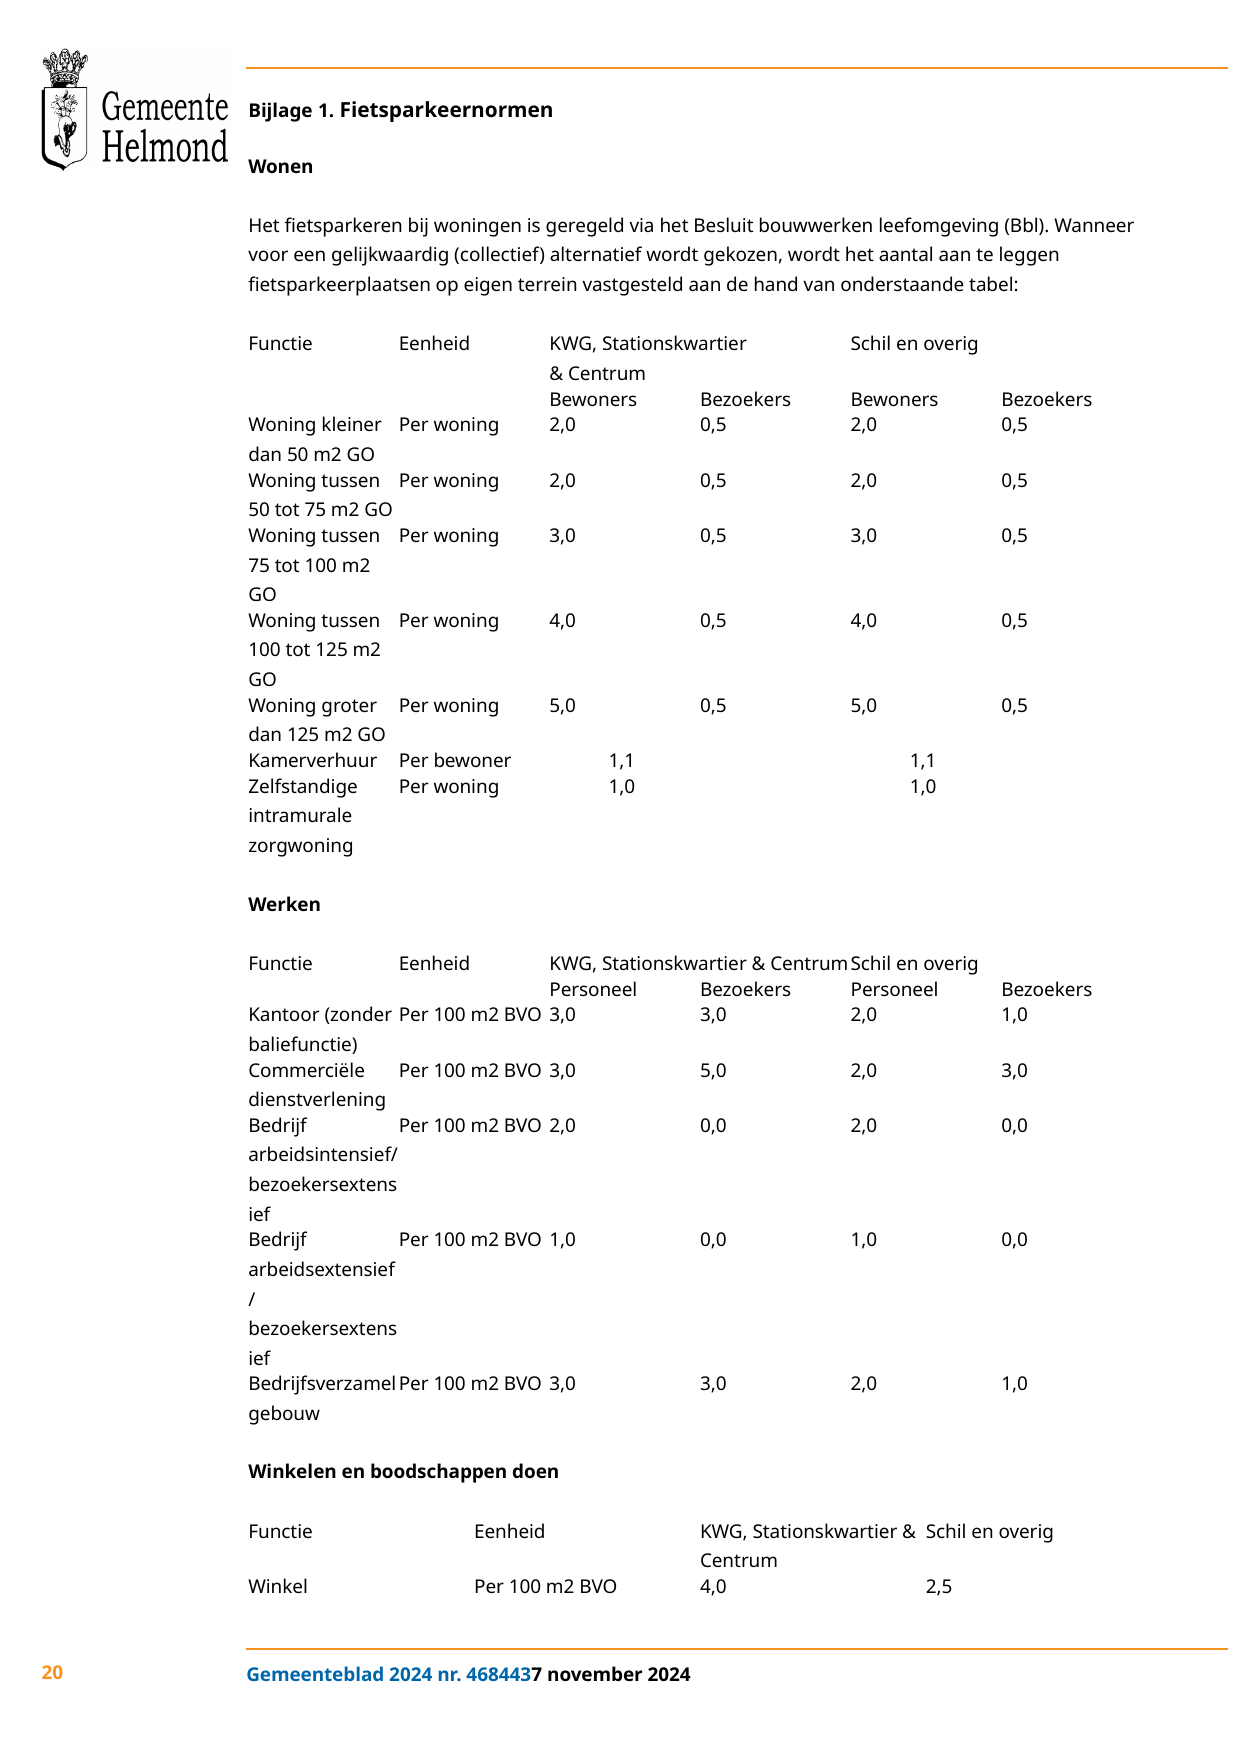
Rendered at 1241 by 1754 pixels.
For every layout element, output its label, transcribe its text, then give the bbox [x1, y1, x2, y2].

table_cell Bezoekers [1001, 976, 1152, 1001]
table_cell 2,0 [850, 1371, 1001, 1426]
table_cell 5,0 [549, 692, 700, 747]
table_cell 1,0 [549, 773, 850, 858]
table_header Eenheid [399, 950, 549, 1001]
table_cell 3,0 [549, 1001, 700, 1057]
table_cell Bewoners [549, 386, 700, 412]
table_header Functie [248, 1518, 474, 1573]
table_cell 0,5 [1001, 692, 1152, 747]
table_cell Bedrijfsverzamelgebouw [248, 1371, 398, 1426]
table_header Functie [248, 331, 398, 412]
table_cell 3,0 [549, 522, 700, 607]
text Bijlage 1. Fietsparkeernormen [248, 95, 1152, 123]
table_cell Woning tussen 100 tot 125 m2 GO [248, 607, 398, 692]
table_cell 3,0 [549, 1371, 700, 1426]
table_cell 0,5 [700, 522, 850, 607]
table_cell 0,0 [700, 1112, 850, 1227]
table_cell 3,0 [700, 1001, 850, 1057]
table_cell 1,1 [850, 747, 1152, 773]
table_cell Per 100 m2 BVO [399, 1112, 549, 1227]
table_cell Per 100 m2 BVO [474, 1573, 700, 1599]
table_cell Per woning [399, 412, 549, 467]
table_header Eenheid [399, 331, 549, 412]
table_cell Woning groter dan 125 m2 GO [248, 692, 398, 747]
table_cell 0,5 [1001, 412, 1152, 467]
text Werken [248, 891, 1152, 916]
table_cell 1,0 [850, 773, 1152, 858]
table_header Schil en overig [850, 331, 1152, 386]
table_cell 0,5 [700, 692, 850, 747]
table_cell 0,5 [700, 467, 850, 522]
table_cell Per woning [399, 467, 549, 522]
table_cell 0,5 [1001, 607, 1152, 692]
table_cell Bezoekers [1001, 386, 1152, 412]
table_cell Per bewoner [399, 747, 549, 773]
table_cell Per 100 m2 BVO [399, 1001, 549, 1057]
table_cell 5,0 [850, 692, 1001, 747]
table_header Eenheid [474, 1518, 700, 1573]
table_cell 2,0 [850, 1057, 1001, 1112]
table_cell Bedrijf arbeidsextensief/ bezoekersextensief [248, 1227, 398, 1371]
table_cell 1,0 [549, 1227, 700, 1371]
table_cell 1,0 [1001, 1001, 1152, 1057]
table_cell Per 100 m2 BVO [399, 1371, 549, 1426]
table_cell Bezoekers [700, 976, 850, 1001]
table_cell 2,0 [850, 412, 1001, 467]
table_cell Woning kleiner dan 50 m2 GO [248, 412, 398, 467]
table_cell 4,0 [700, 1573, 926, 1599]
table_cell 0,0 [1001, 1112, 1152, 1227]
table_cell 1,1 [549, 747, 850, 773]
table_cell 4,0 [549, 607, 700, 692]
table_header Functie [248, 950, 398, 1001]
table_cell 0,5 [700, 412, 850, 467]
table_cell 2,0 [850, 467, 1001, 522]
table_header KWG, Stationskwartier & Centrum [549, 331, 850, 386]
table_cell 0,5 [1001, 522, 1152, 607]
table_cell Kamerverhuur [248, 747, 398, 773]
table_cell Woning tussen 50 tot 75 m2 GO [248, 467, 398, 522]
table_cell Bewoners [850, 386, 1001, 412]
table_cell Commerciële dienstverlening [248, 1057, 398, 1112]
table_cell Personeel [850, 976, 1001, 1001]
table_cell 2,0 [549, 412, 700, 467]
table_cell Kantoor (zonder baliefunctie) [248, 1001, 398, 1057]
table_header KWG, Stationskwartier & Centrum [549, 950, 850, 976]
table_cell 3,0 [1001, 1057, 1152, 1112]
table_cell 0,5 [1001, 467, 1152, 522]
table_header Schil en overig [926, 1518, 1152, 1573]
table_cell 2,0 [549, 1112, 700, 1227]
table_cell Per woning [399, 607, 549, 692]
table_cell Per woning [399, 692, 549, 747]
table_cell Per 100 m2 BVO [399, 1057, 549, 1112]
table_cell 2,0 [850, 1112, 1001, 1227]
table_cell 2,0 [549, 467, 700, 522]
table_cell Per 100 m2 BVO [399, 1227, 549, 1371]
table_cell 3,0 [850, 522, 1001, 607]
table_header KWG, Stationskwartier & Centrum [700, 1518, 926, 1573]
table_cell 0,5 [700, 607, 850, 692]
picture [41, 47, 231, 172]
text Wonen [248, 153, 1152, 179]
table_cell Zelfstandige intramurale zorgwoning [248, 773, 398, 858]
table_cell Personeel [549, 976, 700, 1001]
table_cell 2,5 [926, 1573, 1152, 1599]
table_header Schil en overig [850, 950, 1152, 976]
table_cell Woning tussen 75 tot 100 m2 GO [248, 522, 398, 607]
table_cell 4,0 [850, 607, 1001, 692]
text Winkelen en boodschappen doen [248, 1459, 1152, 1484]
table_cell Per woning [399, 522, 549, 607]
table_cell Bedrijf arbeidsintensief/ bezoekersextensief [248, 1112, 398, 1227]
table_cell 1,0 [1001, 1371, 1152, 1426]
table_cell Winkel [248, 1573, 474, 1599]
table_cell 0,0 [700, 1227, 850, 1371]
text Het fietsparkeren bij woningen is geregeld via het Besluit bouwwerken leefomgeving (Bbl). Wanneer voor een gelijkwaardig (collectief) alternatief wordt gekozen, wordt het aantal aan te leggen fietsparkeerplaatsen op eigen terrein vastgesteld aan de hand van onderstaande tabel: [248, 212, 1152, 297]
table_cell 2,0 [850, 1001, 1001, 1057]
table_cell 5,0 [700, 1057, 850, 1112]
table_cell Bezoekers [700, 386, 850, 412]
table_cell 1,0 [850, 1227, 1001, 1371]
table_cell 0,0 [1001, 1227, 1152, 1371]
table_cell Per woning [399, 773, 549, 858]
table_cell 3,0 [549, 1057, 700, 1112]
table_cell 3,0 [700, 1371, 850, 1426]
